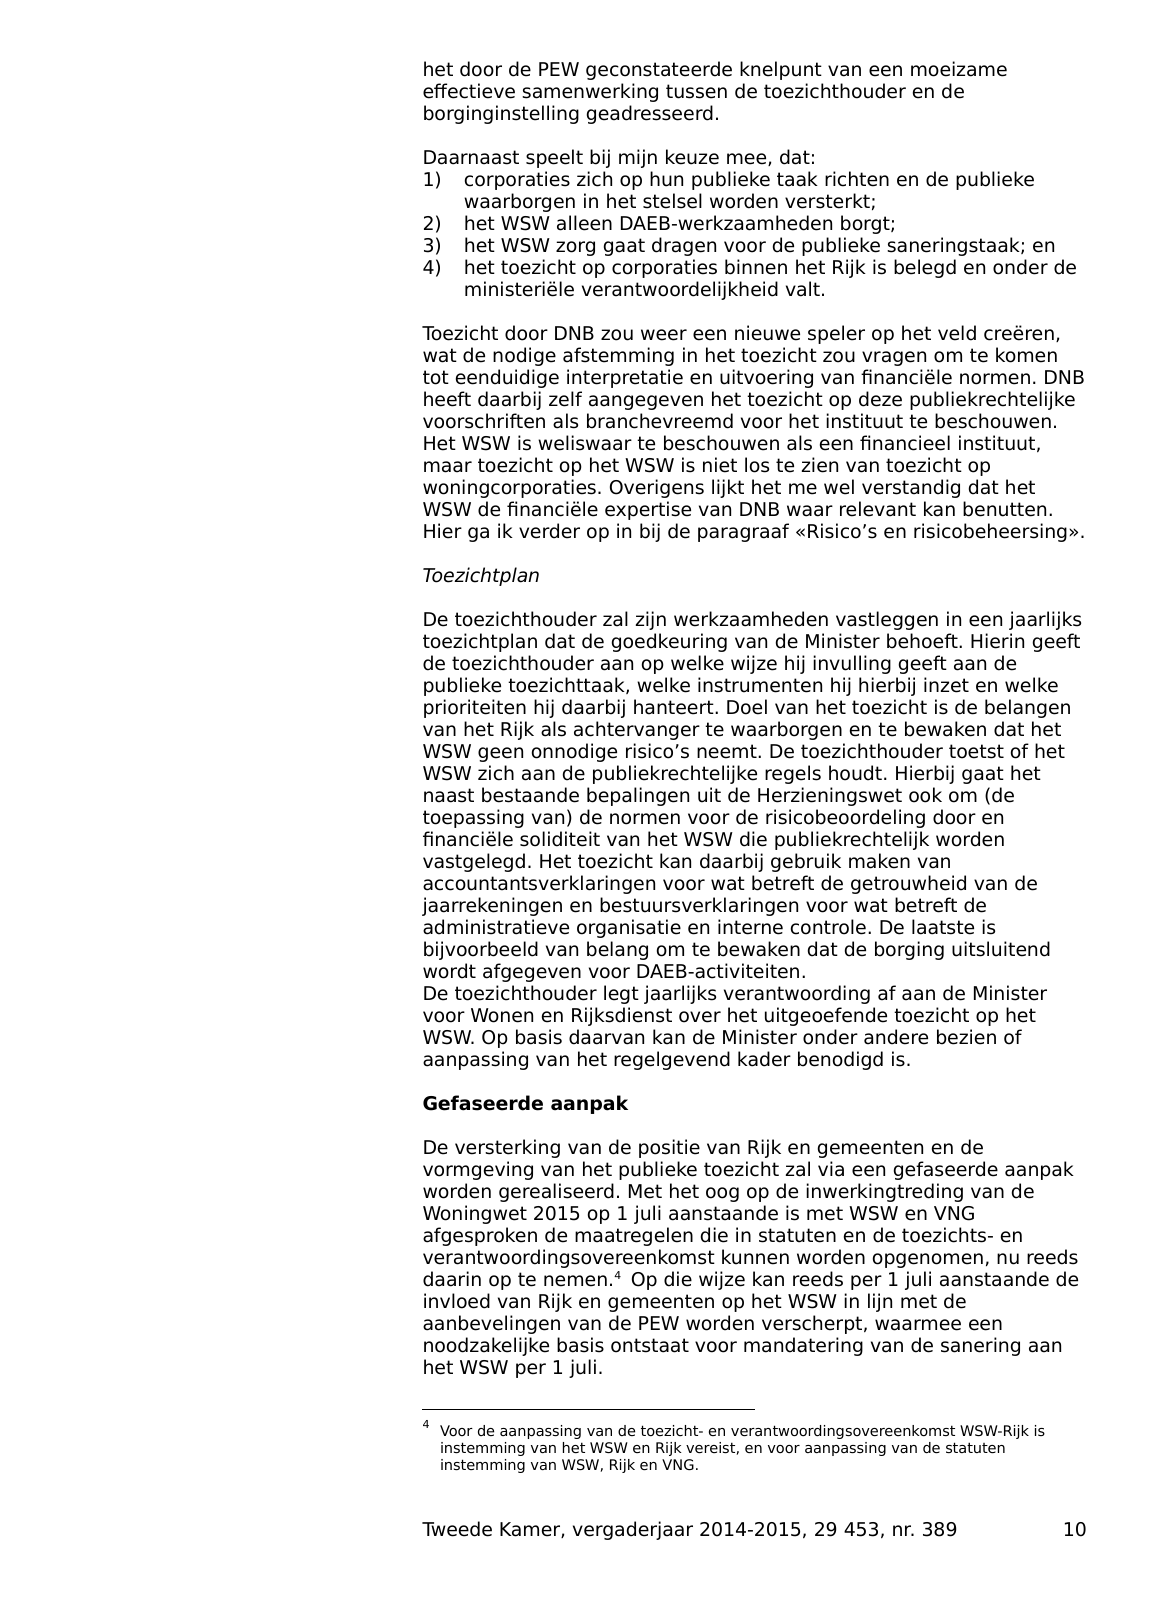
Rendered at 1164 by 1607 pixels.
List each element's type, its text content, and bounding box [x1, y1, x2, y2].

subtitle Toezichtplan [422, 565, 1087, 587]
text De toezichthouder legt jaarlijks verantwoording af aan de Minister voor Wonen en Rijksdienst over het uitgeoefende toezicht op het WSW. Op basis daarvan kan de Minister onder andere bezien of aanpassing van het regelgevend kader benodigd is. [422, 983, 1087, 1071]
text 3) het WSW zorg gaat dragen voor de publieke saneringstaak; en [422, 235, 1087, 257]
text het door de PEW geconstateerde knelpunt van een moeizame effectieve samenwerking tussen de toezichthouder en de borginginstelling geadresseerd. [422, 59, 1087, 125]
subtitle Gefaseerde aanpak [422, 1093, 1087, 1115]
text De versterking van de positie van Rijk en gemeenten en de vormgeving van het publieke toezicht zal via een gefaseerde aanpak worden gerealiseerd. Met het oog op de inwerkingtreding van de Woningwet 2015 op 1 juli aanstaande is met WSW en VNG afgesproken de maatregelen die in statuten en de toezichts- en verantwoordingsovereenkomst kunnen worden opgenomen, nu reeds daarin op te nemen. Op die wijze kan reeds per 1 juli aanstaande de invloed van Rijk en gemeenten op het WSW in lijn met de aanbevelingen van de PEW worden verscherpt, waarmee een noodzakelijke basis ontstaat voor mandatering van de sanering aan het WSW per 1 juli. [422, 1137, 1087, 1379]
text 4) het toezicht op corporaties binnen het Rijk is belegd en onder de ministeriële verantwoordelijkheid valt. [422, 257, 1087, 301]
text Daarnaast speelt bij mijn keuze mee, dat: [422, 147, 1087, 169]
text 2) het WSW alleen DAEB-werkzaamheden borgt; [422, 213, 1087, 235]
text Voor de aanpassing van de toezicht- en verantwoordingsovereenkomst WSW-Rijk is instemming van het WSW en Rijk vereist, en voor aanpassing van de statuten instemming van WSW, Rijk en VNG. [422, 1418, 1087, 1474]
text De toezichthouder zal zijn werkzaamheden vastleggen in een jaarlijks toezichtplan dat de goedkeuring van de Minister behoeft. Hierin geeft de toezichthouder aan op welke wijze hij invulling geeft aan de publieke toezichttaak, welke instrumenten hij hierbij inzet en welke prioriteiten hij daarbij hanteert. Doel van het toezicht is de belangen van het Rijk als achtervanger te waarborgen en te bewaken dat het WSW geen onnodige risico’s neemt. De toezichthouder toetst of het WSW zich aan de publiekrechtelijke regels houdt. Hierbij gaat het naast bestaande bepalingen uit de Herzieningswet ook om (de toepassing van) de normen voor de risicobeoordeling door en financiële soliditeit van het WSW die publiekrechtelijk worden vastgelegd. Het toezicht kan daarbij gebruik maken van accountantsverklaringen voor wat betreft de getrouwheid van de jaarrekeningen en bestuursverklaringen voor wat betreft de administratieve organisatie en interne controle. De laatste is bijvoorbeeld van belang om te bewaken dat de borging uitsluitend wordt afgegeven voor DAEB-activiteiten. [422, 609, 1087, 983]
text 1) corporaties zich op hun publieke taak richten en de publieke waarborgen in het stelsel worden versterkt; [422, 169, 1087, 213]
text Toezicht door DNB zou weer een nieuwe speler op het veld creëren, wat de nodige afstemming in het toezicht zou vragen om te komen tot eenduidige interpretatie en uitvoering van financiële normen. DNB heeft daarbij zelf aangegeven het toezicht op deze publiekrechtelijke voorschriften als branchevreemd voor het instituut te beschouwen. Het WSW is weliswaar te beschouwen als een financieel instituut, maar toezicht op het WSW is niet los te zien van toezicht op woningcorporaties. Overigens lijkt het me wel verstandig dat het WSW de financiële expertise van DNB waar relevant kan benutten. Hier ga ik verder op in bij de paragraaf «Risico’s en risicobeheersing». [422, 323, 1087, 543]
